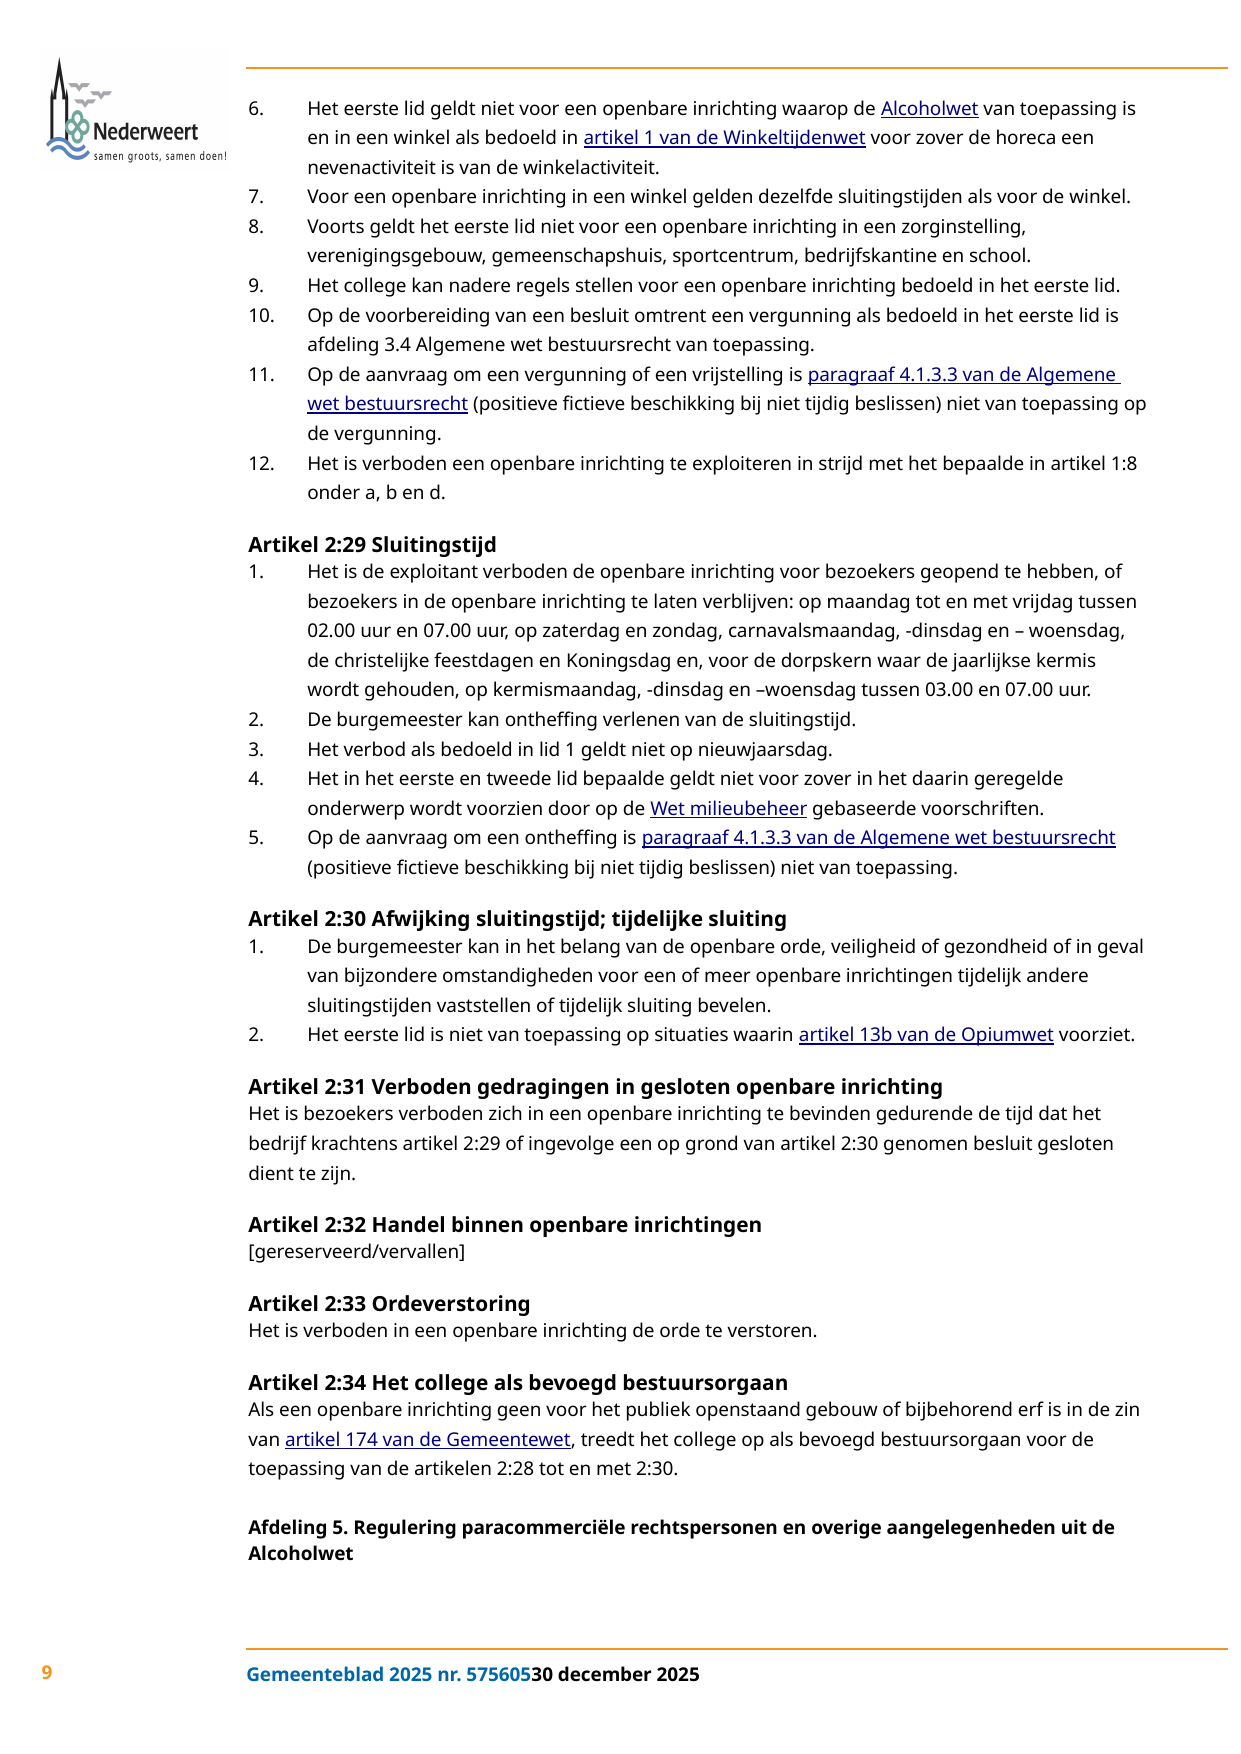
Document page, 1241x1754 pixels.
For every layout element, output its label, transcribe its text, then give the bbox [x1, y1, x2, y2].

text [gereserveerd/vervallen] [248, 1238, 1152, 1264]
list Het in het eerste en tweede lid bepaalde geldt niet voor zover in het daarin geregelde onderwerp wordt voorzien door op de Wet milieubeheer gebaseerde voorschriften. [248, 765, 1152, 821]
list Het verbod als bedoeld in lid 1 geldt niet op nieuwjaarsdag. [248, 736, 1152, 761]
text Het is verboden in een openbare inrichting de orde te verstoren. [248, 1317, 1152, 1343]
text Het is bezoekers verboden zich in een openbare inrichting te bevinden gedurende de tijd dat het bedrijf krachtens artikel 2:29 of ingevolge een op grond van artikel 2:30 genomen besluit gesloten dient te zijn. [248, 1101, 1152, 1185]
list De burgemeester kan ontheffing verlenen van de sluitingstijd. [248, 706, 1152, 732]
list Het is verboden een openbare inrichting te exploiteren in strijd met het bepaalde in artikel 1:8 onder a, b en d. [248, 450, 1152, 505]
list Op de aanvraag om een ontheffing is paragraaf 4.1.3.3 van de Algemene wet bestuursrecht (positieve fictieve beschikking bij niet tijdig beslissen) niet van toepassing. [248, 824, 1152, 880]
text Artikel 2:29 Sluitingstijd [248, 530, 1152, 558]
text Artikel 2:31 Verboden gedragingen in gesloten openbare inrichting [248, 1072, 1152, 1101]
text Als een openbare inrichting geen voor het publiek openstaand gebouw of bijbehorend erf is in de zin van artikel 174 van de Gemeentewet, treedt het college op als bevoegd bestuursorgaan voor de toepassing van de artikelen 2:28 tot en met 2:30. [248, 1396, 1152, 1481]
list Op de aanvraag om een vergunning of een vrijstelling is paragraaf 4.1.3.3 van de Algemene wet bestuursrecht (positieve fictieve beschikking bij niet tijdig beslissen) niet van toepassing op de vergunning. [248, 361, 1152, 446]
list De burgemeester kan in het belang van de openbare orde, veiligheid of gezondheid of in geval van bijzondere omstandigheden voor een of meer openbare inrichtingen tijdelijk andere sluitingstijden vaststellen of tijdelijk sluiting bevelen. [248, 933, 1152, 1018]
text Artikel 2:33 Ordeverstoring [248, 1289, 1152, 1317]
list Het college kan nadere regels stellen voor een openbare inrichting bedoeld in het eerste lid. [248, 272, 1152, 298]
list Voor een openbare inrichting in een winkel gelden dezelfde sluitingstijden als voor de winkel. [248, 183, 1152, 209]
picture [41, 47, 231, 172]
list Voorts geldt het eerste lid niet voor een openbare inrichting in een zorginstelling, verenigingsgebouw, gemeenschapshuis, sportcentrum, bedrijfskantine en school. [248, 213, 1152, 268]
list Het eerste lid geldt niet voor een openbare inrichting waarop de Alcoholwet van toepassing is en in een winkel als bedoeld in artikel 1 van de Winkeltijdenwet voor zover de horeca een nevenactiviteit is van de winkelactiviteit. [248, 95, 1152, 180]
list Op de voorbereiding van een besluit omtrent een vergunning als bedoeld in het eerste lid is afdeling 3.4 Algemene wet bestuursrecht van toepassing. [248, 302, 1152, 357]
text Artikel 2:30 Afwijking sluitingstijd; tijdelijke sluiting [248, 904, 1152, 933]
text Afdeling 5. Regulering paracommerciële rechtspersonen en overige aangelegenheden uit de Alcoholwet [248, 1514, 1152, 1566]
text Artikel 2:32 Handel binnen openbare inrichtingen [248, 1210, 1152, 1238]
list Het eerste lid is niet van toepassing op situaties waarin artikel 13b van de Opiumwet voorziet. [248, 1022, 1152, 1047]
text Artikel 2:34 Het college als bevoegd bestuursorgaan [248, 1368, 1152, 1396]
list Het is de exploitant verboden de openbare inrichting voor bezoekers geopend te hebben, of bezoekers in de openbare inrichting te laten verblijven: op maandag tot en met vrijdag tussen 02.00 uur en 07.00 uur, op zaterdag en zondag, carnavalsmaandag, -dinsdag en – woensdag, de christelijke feestdagen en Koningsdag en, voor de dorpskern waar de jaarlijkse kermis wordt gehouden, op kermismaandag, -dinsdag en –woensdag tussen 03.00 en 07.00 uur. [248, 558, 1152, 702]
